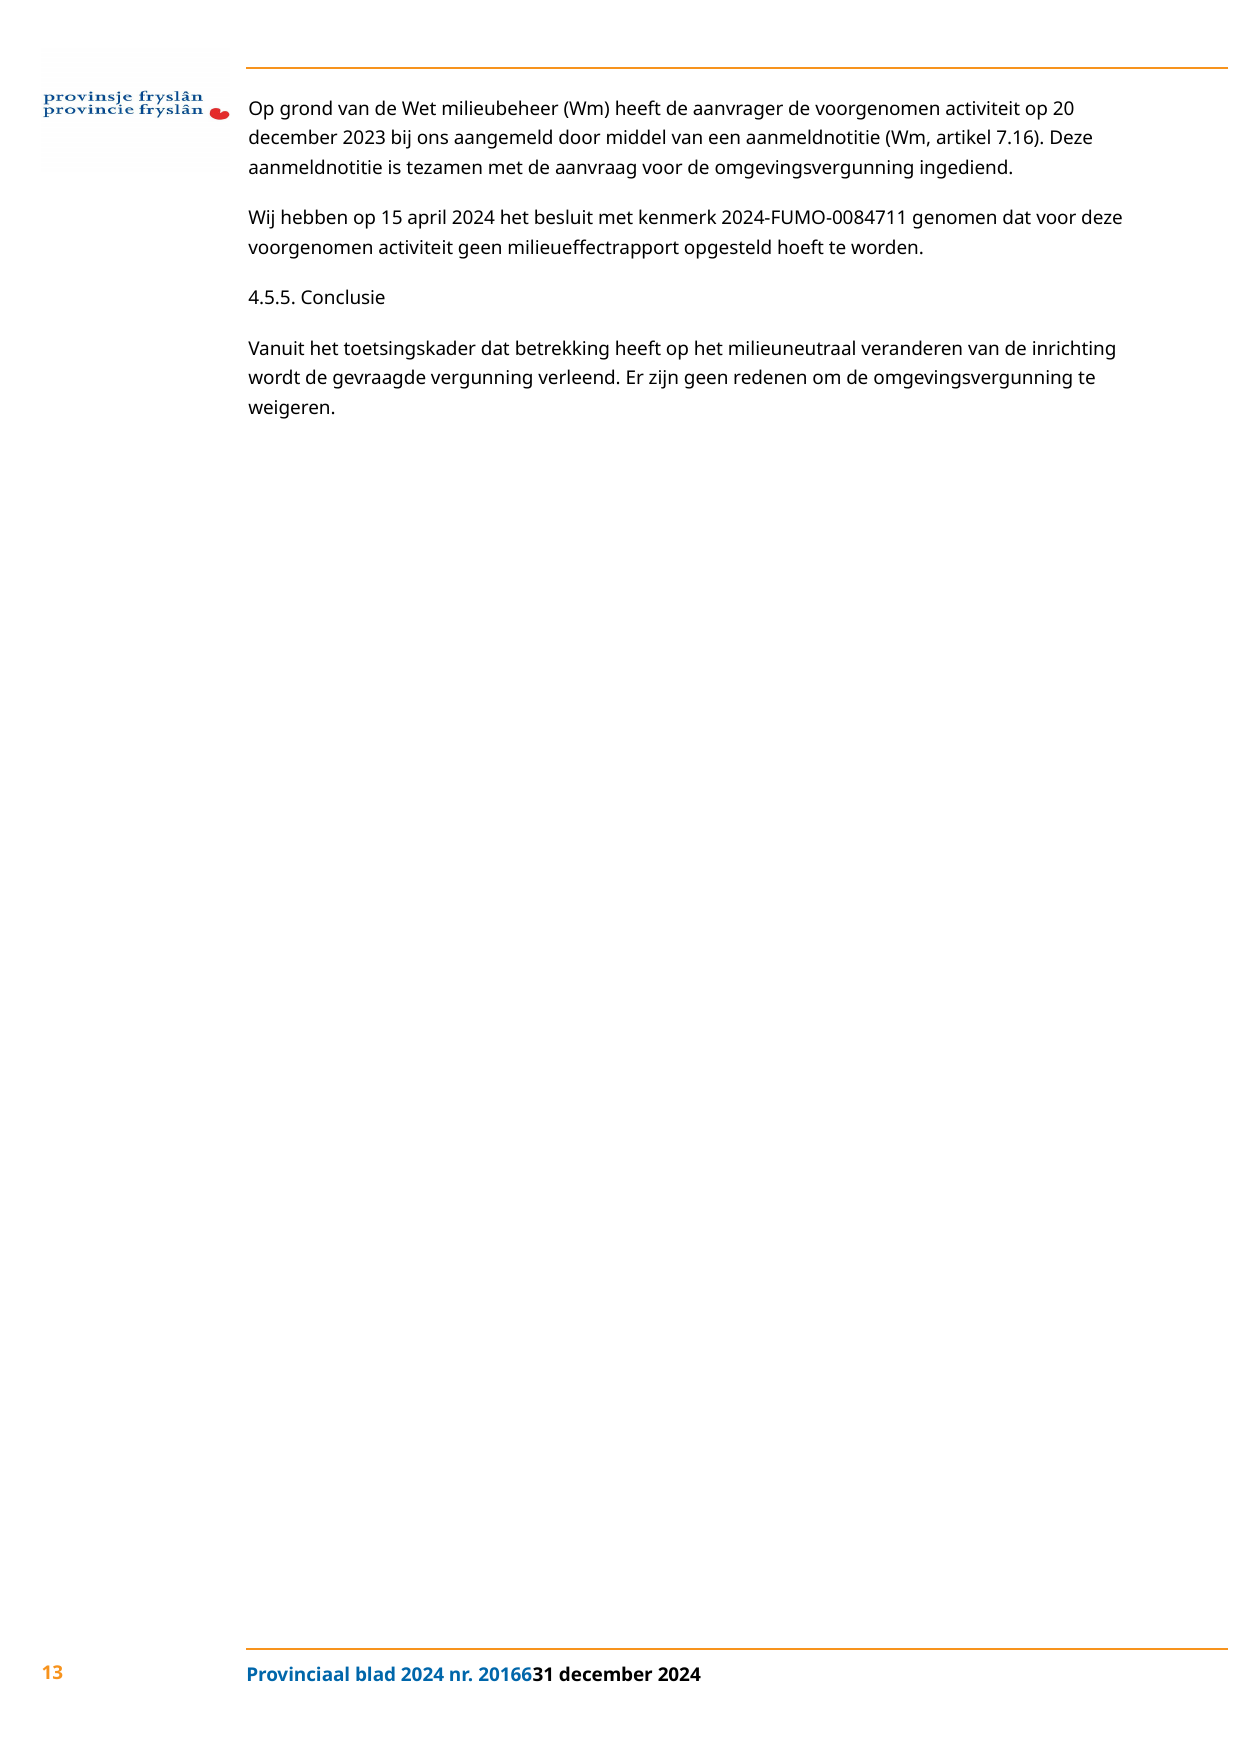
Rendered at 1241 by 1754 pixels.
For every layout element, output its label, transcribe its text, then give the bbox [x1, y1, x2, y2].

picture [41, 47, 231, 172]
text 4.5.5. Conclusie [248, 284, 1152, 310]
text Vanuit het toetsingskader dat betrekking heeft op het milieuneutraal veranderen van de inrichting wordt de gevraagde vergunning verleend. Er zijn geen redenen om de omgevingsvergunning te weigeren. [248, 335, 1152, 420]
text Op grond van de Wet milieubeheer (Wm) heeft de aanvrager de voorgenomen activiteit op 20 december 2023 bij ons aangemeld door middel van een aanmeldnotitie (Wm, artikel 7.16). Deze aanmeldnotitie is tezamen met de aanvraag voor de omgevingsvergunning ingediend. [248, 95, 1152, 180]
text Wij hebben op 15 april 2024 het besluit met kenmerk 2024-FUMO-0084711 genomen dat voor deze voorgenomen activiteit geen milieueffectrapport opgesteld hoeft te worden. [248, 204, 1152, 260]
